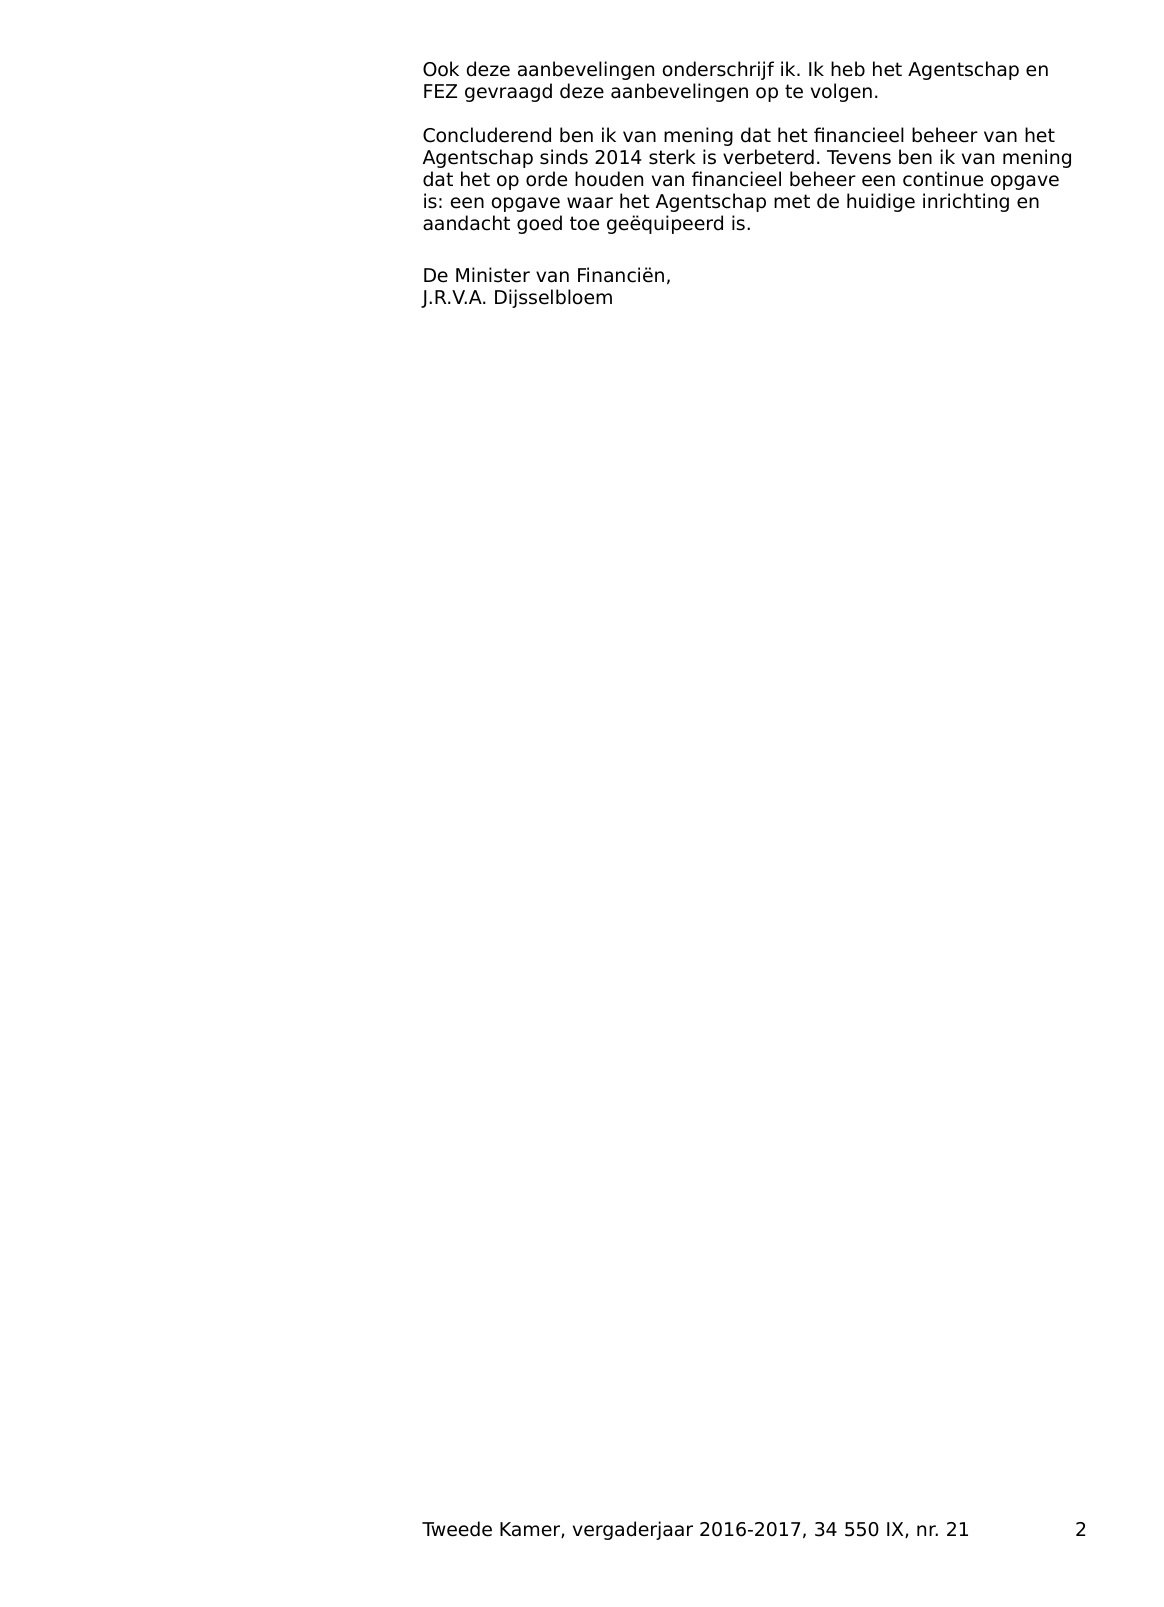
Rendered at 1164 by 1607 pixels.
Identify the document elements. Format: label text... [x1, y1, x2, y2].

text De Minister van Financiën, J.R.V.A. Dijsselbloem [422, 265, 1087, 309]
text Ook deze aanbevelingen onderschrijf ik. Ik heb het Agentschap en FEZ gevraagd deze aanbevelingen op te volgen. [422, 59, 1087, 103]
text Concluderend ben ik van mening dat het financieel beheer van het Agentschap sinds 2014 sterk is verbeterd. Tevens ben ik van mening dat het op orde houden van financieel beheer een continue opgave is: een opgave waar het Agentschap met de huidige inrichting en aandacht goed toe geëquipeerd is. [422, 125, 1087, 235]
